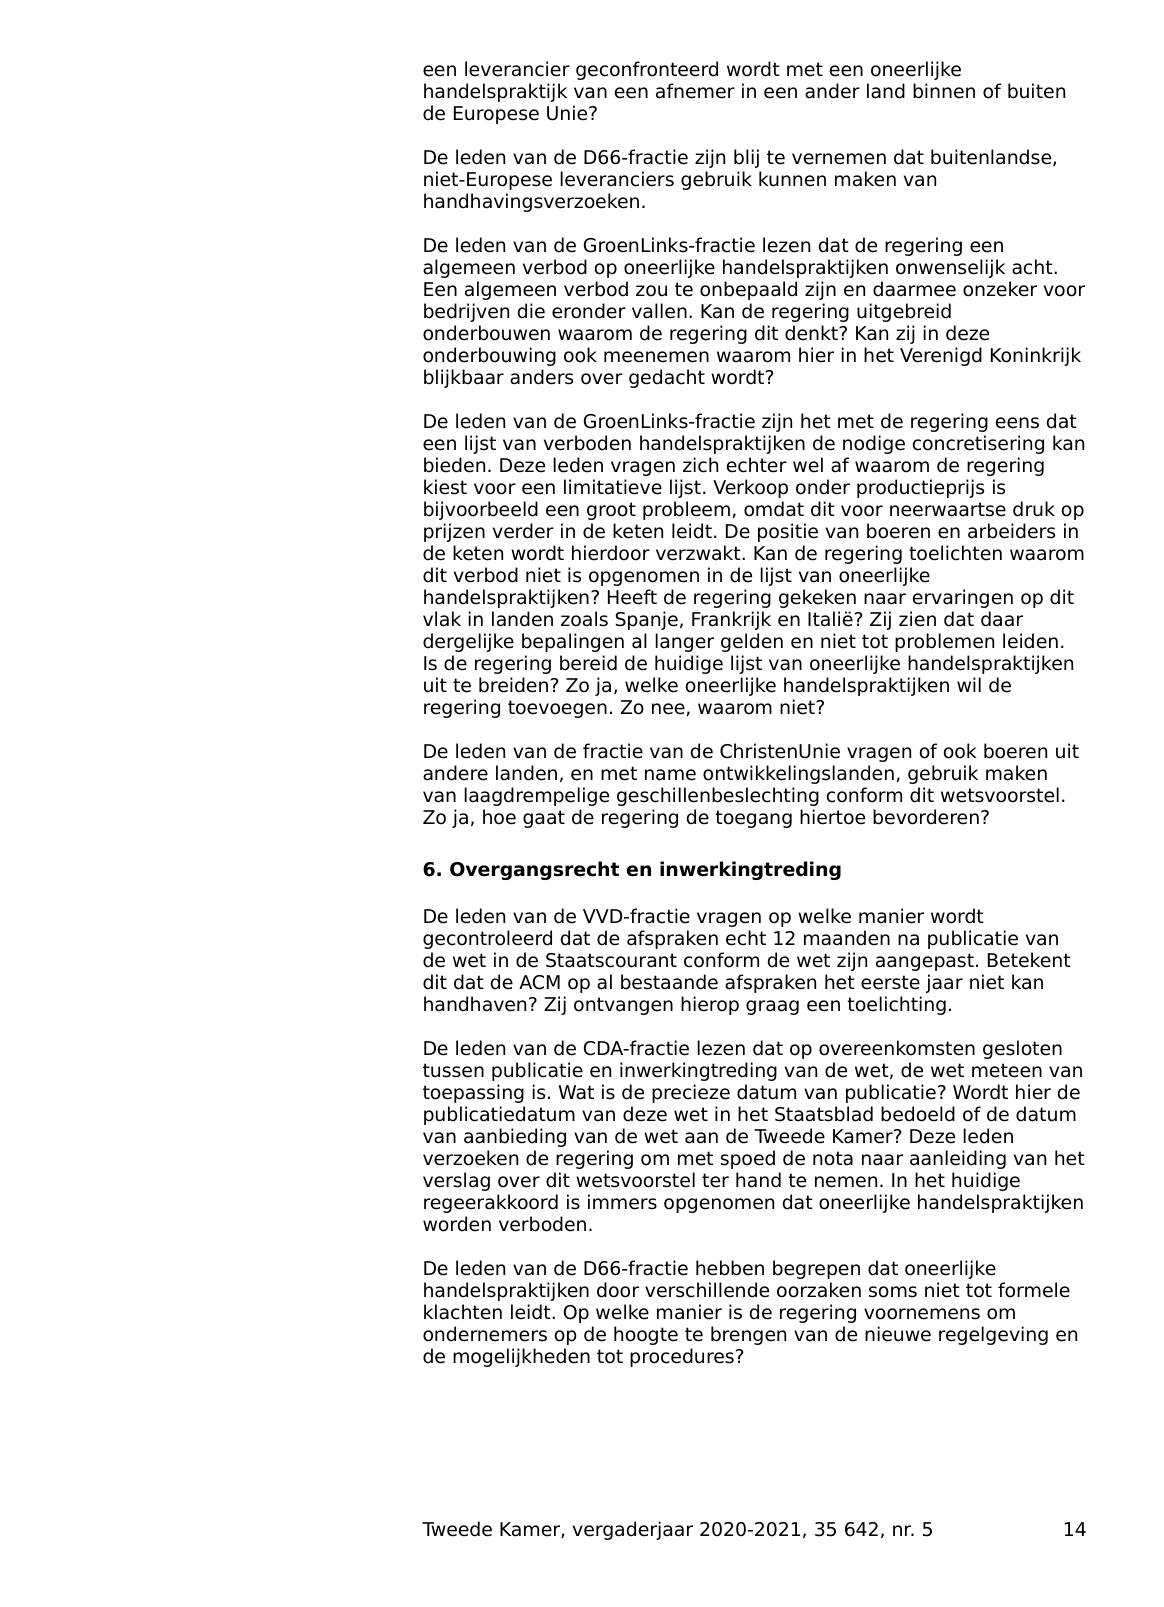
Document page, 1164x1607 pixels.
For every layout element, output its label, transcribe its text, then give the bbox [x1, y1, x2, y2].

text De leden van de VVD-fractie vragen op welke manier wordt gecontroleerd dat de afspraken echt 12 maanden na publicatie van de wet in de Staatscourant conform de wet zijn aangepast. Betekent dit dat de ACM op al bestaande afspraken het eerste jaar niet kan handhaven? Zij ontvangen hierop graag een toelichting. [422, 906, 1087, 1016]
text De leden van de CDA-fractie lezen dat op overeenkomsten gesloten tussen publicatie en inwerkingtreding van de wet, de wet meteen van toepassing is. Wat is de precieze datum van publicatie? Wordt hier de publicatiedatum van deze wet in het Staatsblad bedoeld of de datum van aanbieding van de wet aan de Tweede Kamer? Deze leden verzoeken de regering om met spoed de nota naar aanleiding van het verslag over dit wetsvoorstel ter hand te nemen. In het huidige regeerakkoord is immers opgenomen dat oneerlijke handelspraktijken worden verboden. [422, 1038, 1087, 1236]
text De leden van de fractie van de ChristenUnie vragen of ook boeren uit andere landen, en met name ontwikkelingslanden, gebruik maken van laagdrempelige geschillenbeslechting conform dit wetsvoorstel. Zo ja, hoe gaat de regering de toegang hiertoe bevorderen? [422, 741, 1087, 829]
text De leden van de GroenLinks-fractie zijn het met de regering eens dat een lijst van verboden handelspraktijken de nodige concretisering kan bieden. Deze leden vragen zich echter wel af waarom de regering kiest voor een limitatieve lijst. Verkoop onder productieprijs is bijvoorbeeld een groot probleem, omdat dit voor neerwaartse druk op prijzen verder in de keten leidt. De positie van boeren en arbeiders in de keten wordt hierdoor verzwakt. Kan de regering toelichten waarom dit verbod niet is opgenomen in de lijst van oneerlijke handelspraktijken? Heeft de regering gekeken naar ervaringen op dit vlak in landen zoals Spanje, Frankrijk en Italië? Zij zien dat daar dergelijke bepalingen al langer gelden en niet tot problemen leiden. Is de regering bereid de huidige lijst van oneerlijke handelspraktijken uit te breiden? Zo ja, welke oneerlijke handelspraktijken wil de regering toevoegen. Zo nee, waarom niet? [422, 411, 1087, 719]
text De leden van de D66-fractie hebben begrepen dat oneerlijke handelspraktijken door verschillende oorzaken soms niet tot formele klachten leidt. Op welke manier is de regering voornemens om ondernemers op de hoogte te brengen van de nieuwe regelgeving en de mogelijkheden tot procedures? [422, 1258, 1087, 1368]
text De leden van de D66-fractie zijn blij te vernemen dat buitenlandse, niet-Europese leveranciers gebruik kunnen maken van handhavingsverzoeken. [422, 147, 1087, 213]
text een leverancier geconfronteerd wordt met een oneerlijke handelspraktijk van een afnemer in een ander land binnen of buiten de Europese Unie? [422, 59, 1087, 125]
text De leden van de GroenLinks-fractie lezen dat de regering een algemeen verbod op oneerlijke handelspraktijken onwenselijk acht. Een algemeen verbod zou te onbepaald zijn en daarmee onzeker voor bedrijven die eronder vallen. Kan de regering uitgebreid onderbouwen waarom de regering dit denkt? Kan zij in deze onderbouwing ook meenemen waarom hier in het Verenigd Koninkrijk blijkbaar anders over gedacht wordt? [422, 235, 1087, 389]
subtitle 6. Overgangsrecht en inwerkingtreding [422, 859, 1087, 881]
